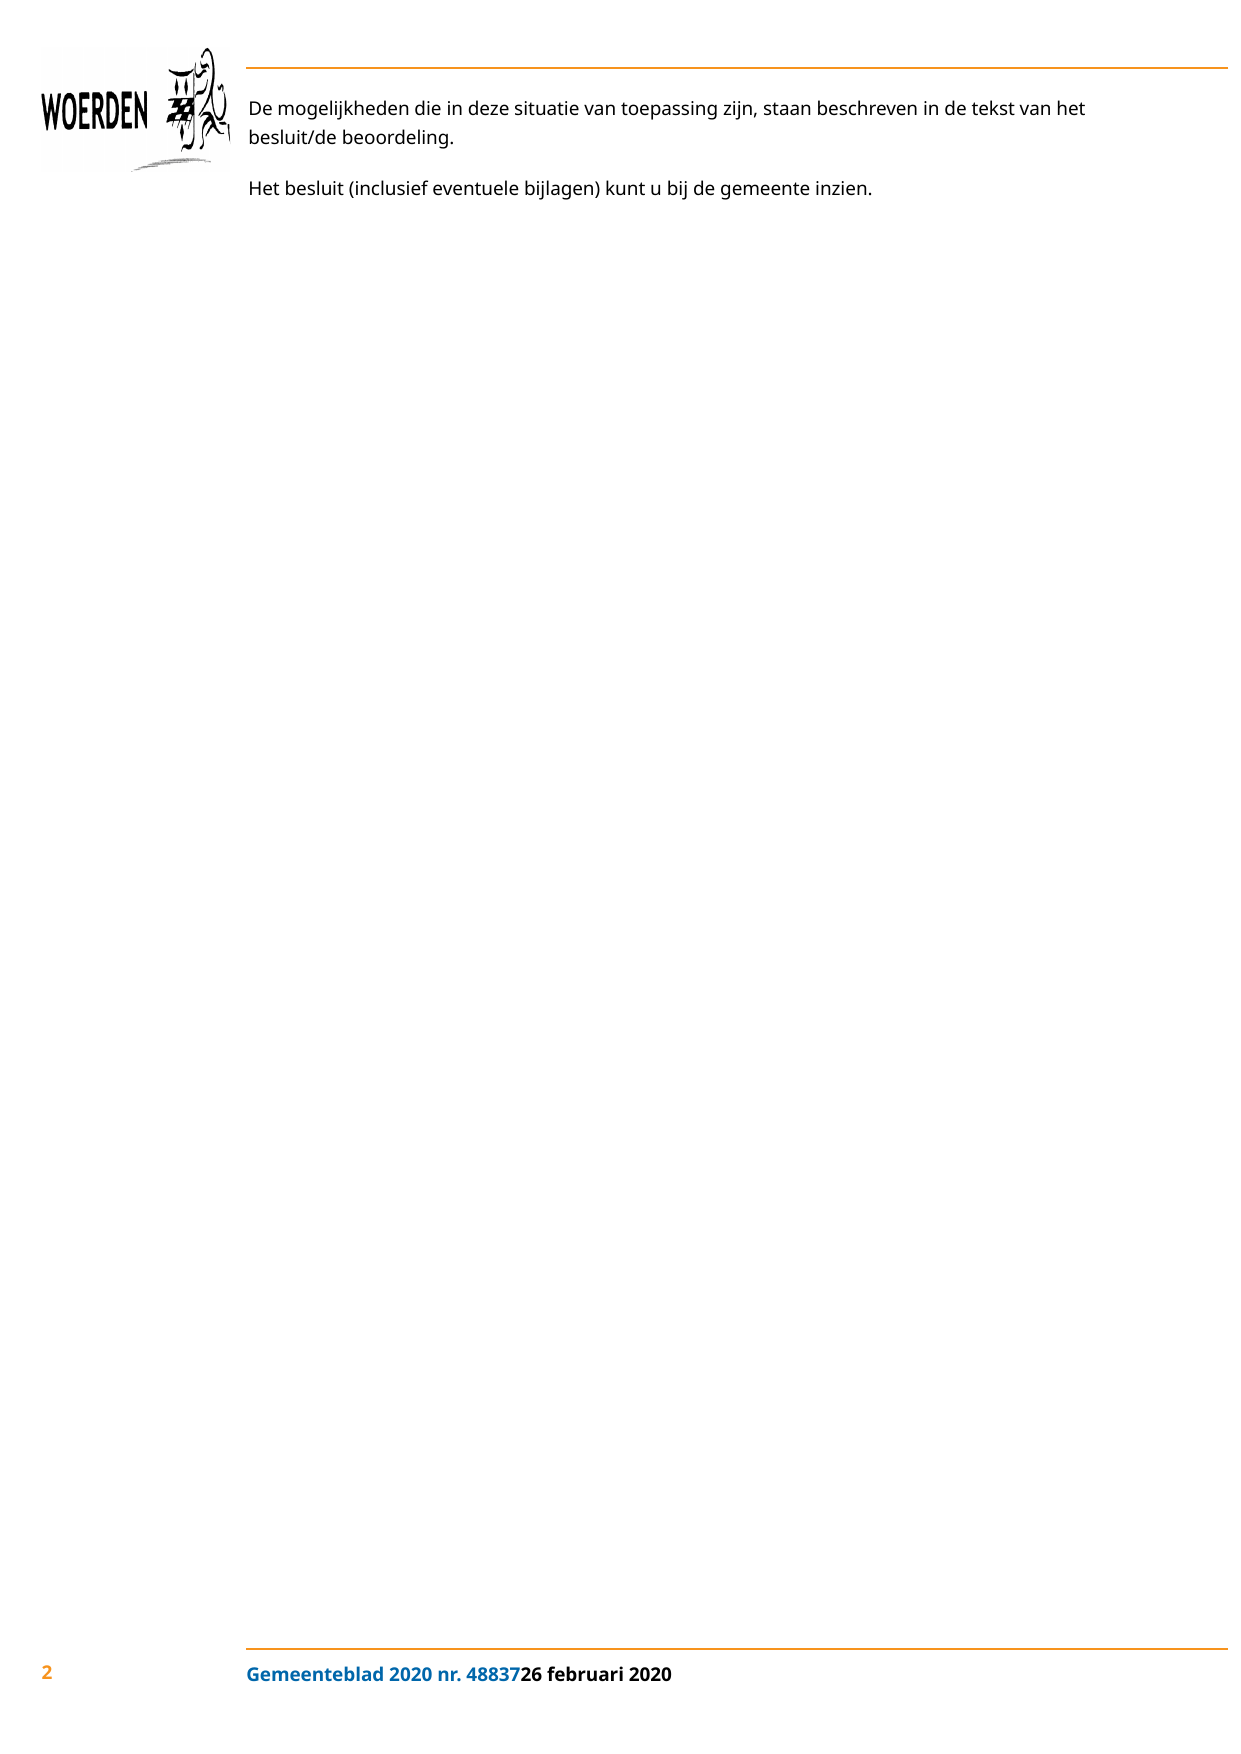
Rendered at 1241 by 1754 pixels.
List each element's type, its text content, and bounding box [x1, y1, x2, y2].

text De mogelijkheden die in deze situatie van toepassing zijn, staan beschreven in de tekst van het besluit/de beoordeling. [248, 95, 1152, 150]
picture [41, 47, 231, 172]
text Het besluit (inclusief eventuele bijlagen) kunt u bij de gemeente inzien. [248, 175, 1152, 201]
